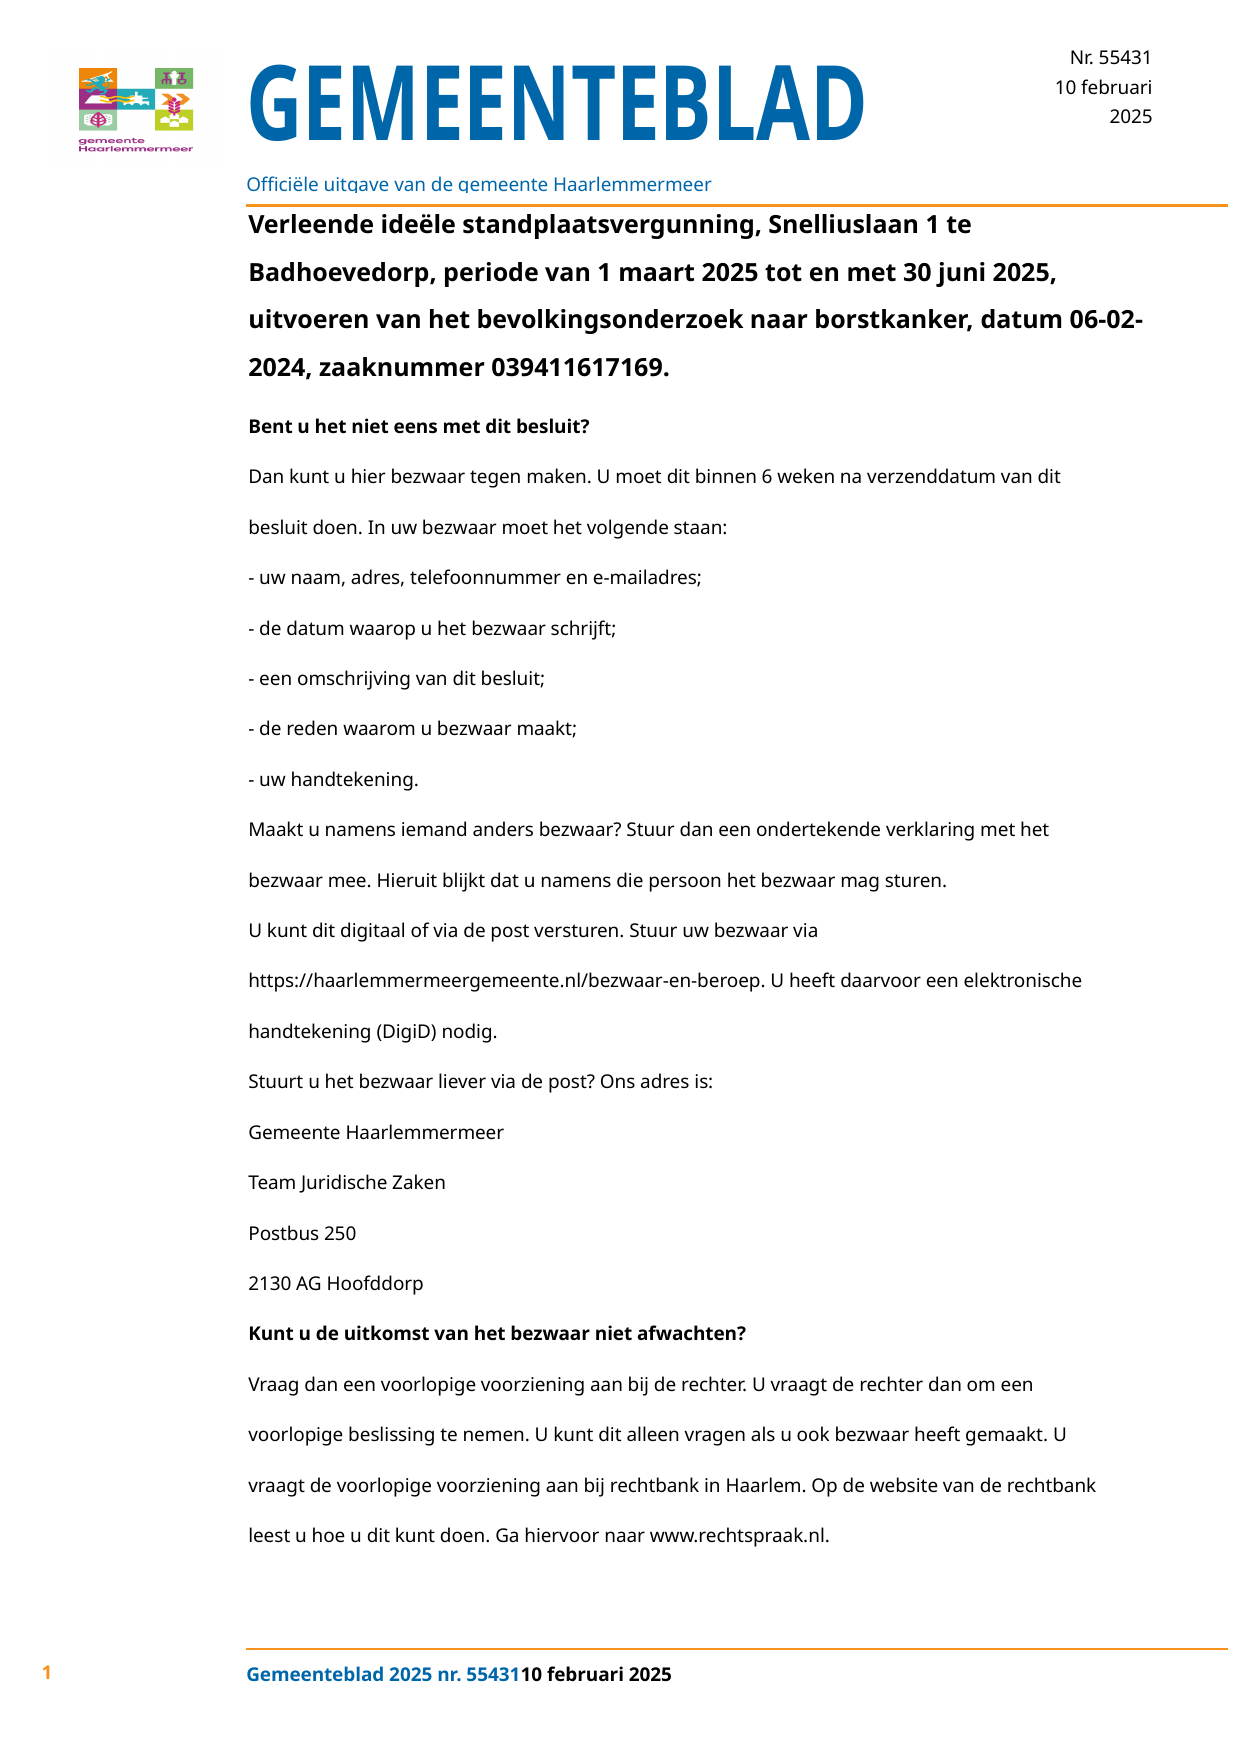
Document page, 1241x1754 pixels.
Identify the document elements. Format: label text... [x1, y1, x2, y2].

text Gemeente Haarlemmermeer [248, 1119, 1152, 1145]
text 2130 AG Hoofddorp [248, 1270, 1152, 1296]
text Vraag dan een voorlopige voorziening aan bij de rechter. U vraagt de rechter dan om een [248, 1371, 1152, 1397]
text vraagt de voorlopige voorziening aan bij rechtbank in Haarlem. Op de website van de rechtbank [248, 1472, 1152, 1498]
text Stuurt u het bezwaar liever via de post? Ons adres is: [248, 1068, 1152, 1094]
text Team Juridische Zaken [248, 1169, 1152, 1195]
text handtekening (DigiD) nodig. [248, 1018, 1152, 1044]
text - uw naam, adres, telefoonnummer en e-mailadres; [248, 564, 1152, 590]
text Postbus 250 [248, 1220, 1152, 1246]
text - de datum waarop u het bezwaar schrijft; [248, 615, 1152, 641]
text leest u hoe u dit kunt doen. Ga hiervoor naar www.rechtspraak.nl. [248, 1522, 1152, 1548]
text Bent u het niet eens met dit besluit? [248, 413, 1152, 439]
text - een omschrijving van dit besluit; [248, 665, 1152, 691]
text bezwaar mee. Hieruit blijkt dat u namens die persoon het bezwaar mag sturen. [248, 867, 1152, 893]
text Kunt u de uitkomst van het bezwaar niet afwachten? [248, 1321, 1152, 1346]
text besluit doen. In uw bezwaar moet het volgende staan: [248, 514, 1152, 540]
text Dan kunt u hier bezwaar tegen maken. U moet dit binnen 6 weken na verzenddatum van dit [248, 463, 1152, 489]
text U kunt dit digitaal of via de post versturen. Stuur uw bezwaar via [248, 917, 1152, 943]
text https://haarlemmermeergemeente.nl/bezwaar-en-beroep. U heeft daarvoor een elektronische [248, 968, 1152, 993]
picture [41, 47, 231, 172]
text - de reden waarom u bezwaar maakt; [248, 716, 1152, 741]
text - uw handtekening. [248, 766, 1152, 792]
text Verleende ideële standplaatsvergunning, Snelliuslaan 1 te Badhoevedorp, periode van 1 maart 2025 tot en met 30 juni 2025, uitvoeren van het bevolkingsonderzoek naar borstkanker, datum 06-02-2024, zaaknummer 039411617169. [248, 207, 1152, 384]
text Maakt u namens iemand anders bezwaar? Stuur dan een ondertekende verklaring met het [248, 816, 1152, 842]
text voorlopige beslissing te nemen. U kunt dit alleen vragen als u ook bezwaar heeft gemaakt. U [248, 1421, 1152, 1447]
